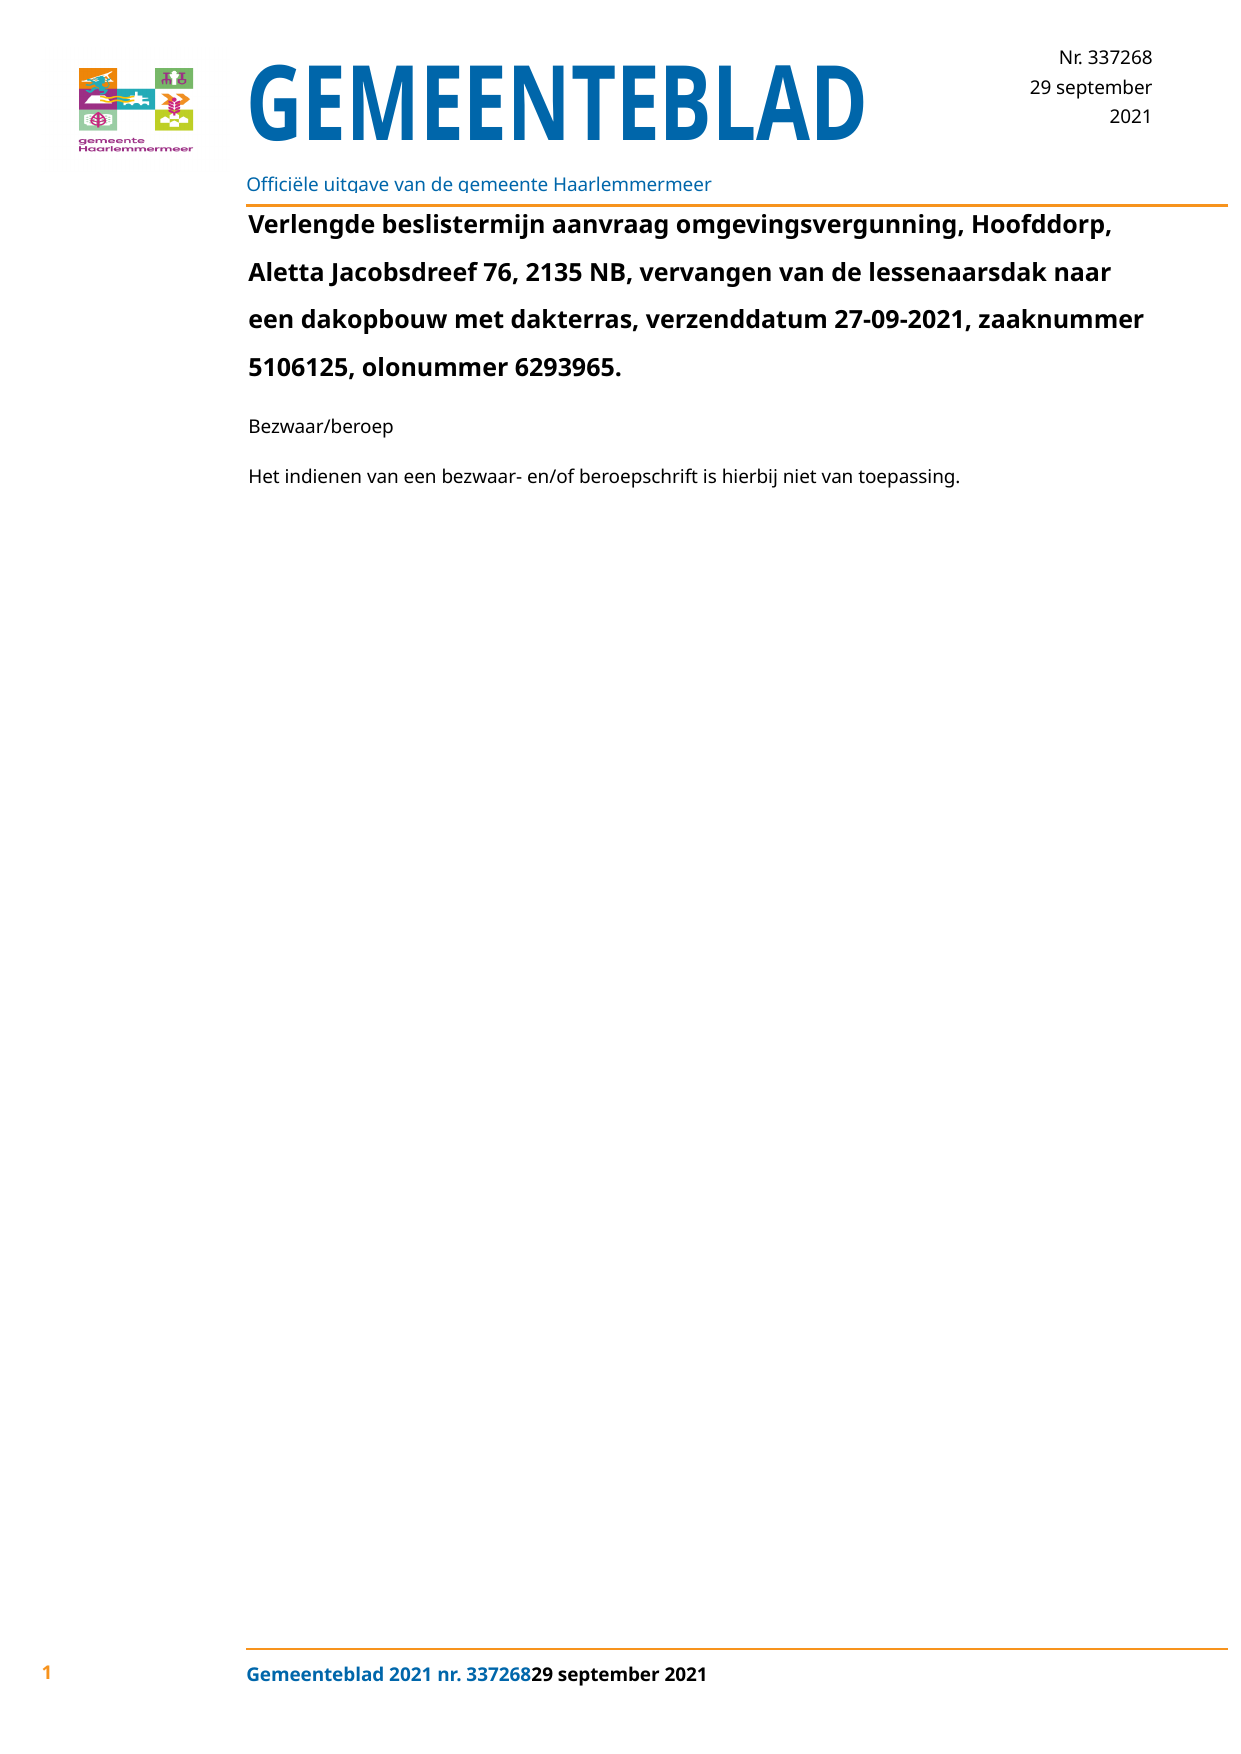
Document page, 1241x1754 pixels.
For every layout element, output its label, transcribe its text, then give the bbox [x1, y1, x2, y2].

picture [41, 47, 231, 172]
text Bezwaar/beroep [248, 413, 1152, 439]
text Verlengde beslistermijn aanvraag omgevingsvergunning, Hoofddorp, Aletta Jacobsdreef 76, 2135 NB, vervangen van de lessenaarsdak naar een dakopbouw met dakterras, verzenddatum 27-09-2021, zaaknummer 5106125, olonummer 6293965. [248, 207, 1152, 384]
text Het indienen van een bezwaar- en/of beroepschrift is hierbij niet van toepassing. [248, 463, 1152, 489]
